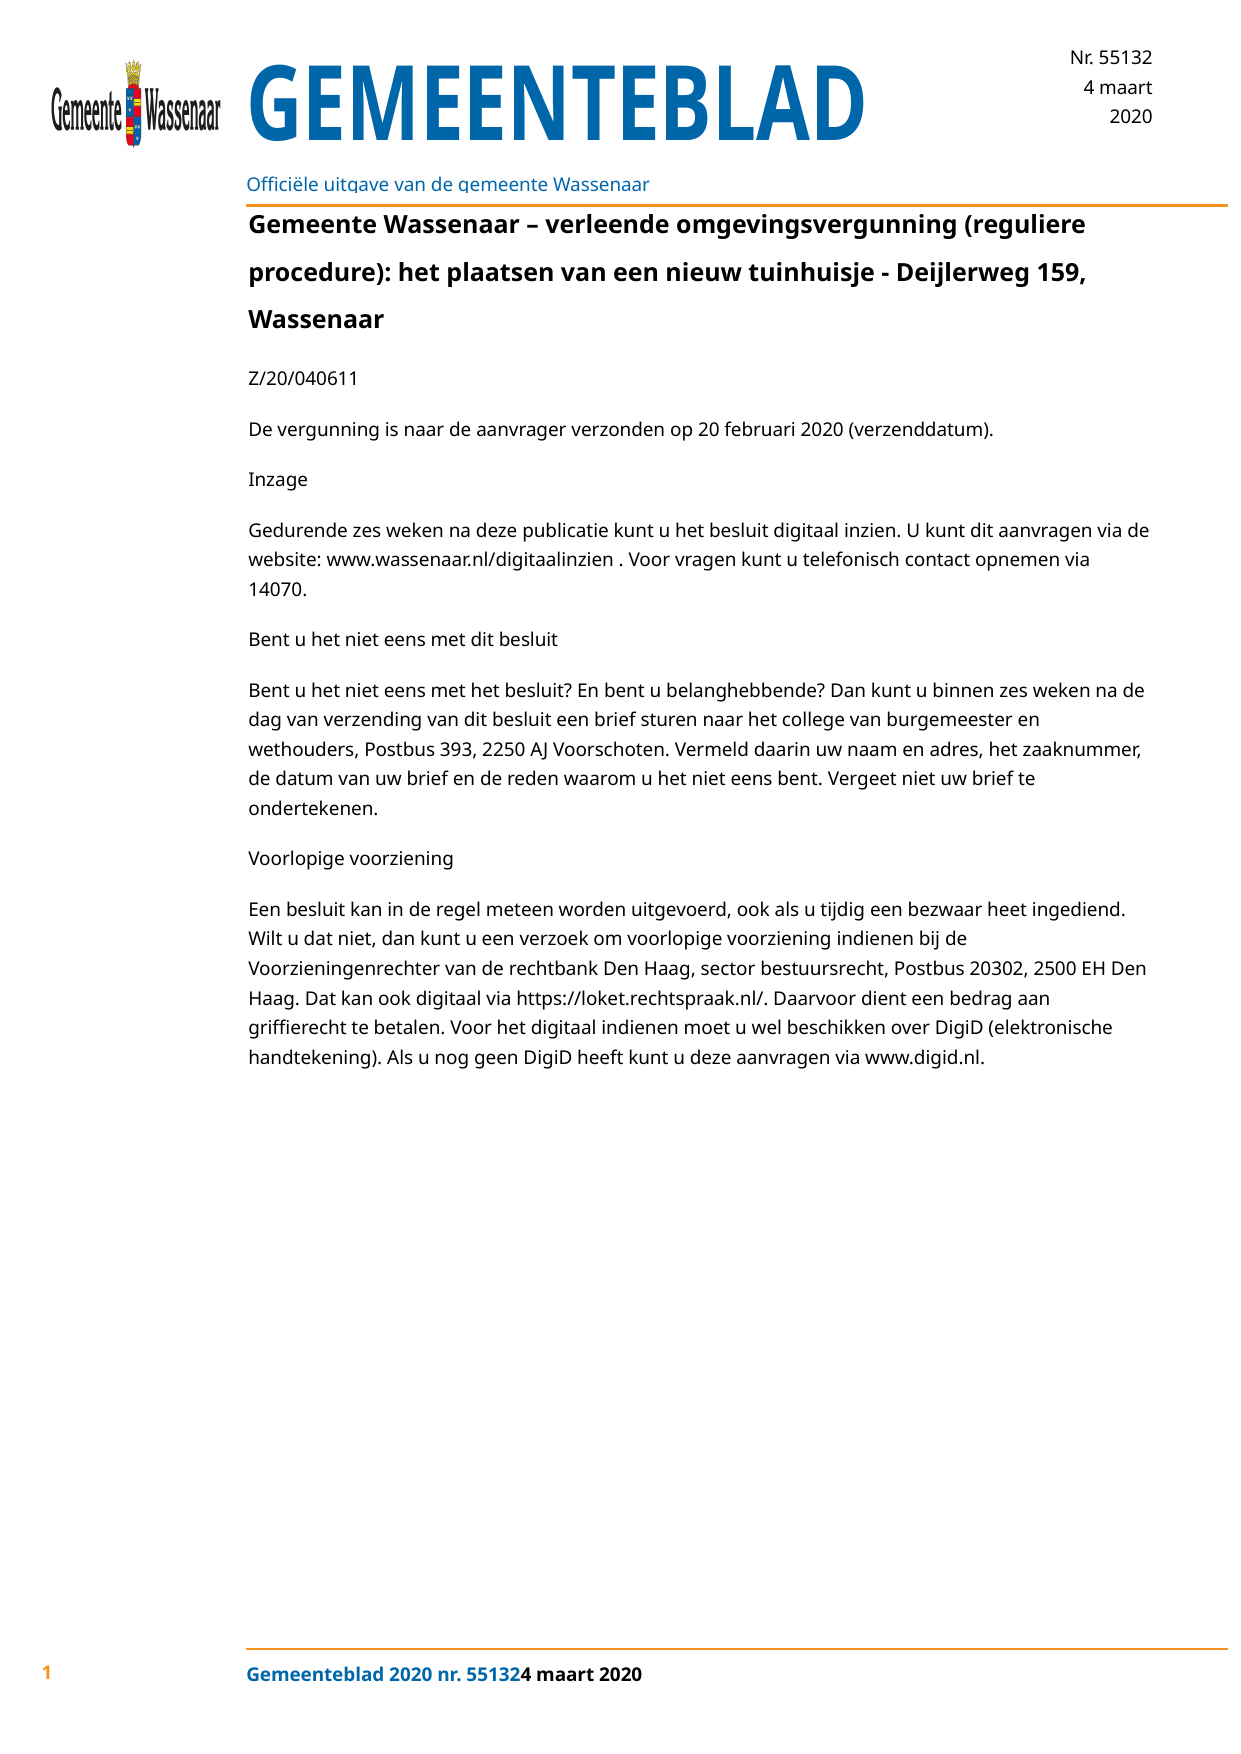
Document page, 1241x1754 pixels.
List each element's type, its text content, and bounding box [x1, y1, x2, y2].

text Bent u het niet eens met het besluit? En bent u belanghebbende? Dan kunt u binnen zes weken na de dag van verzending van dit besluit een brief sturen naar het college van burgemeester en wethouders, Postbus 393, 2250 AJ Voorschoten. Vermeld daarin uw naam en adres, het zaaknummer, de datum van uw brief en de reden waarom u het niet eens bent. Vergeet niet uw brief te ondertekenen. [248, 677, 1152, 821]
text Een besluit kan in de regel meteen worden uitgevoerd, ook als u tijdig een bezwaar heet ingediend. Wilt u dat niet, dan kunt u een verzoek om voorlopige voorziening indienen bij de Voorzieningenrechter van de rechtbank Den Haag, sector bestuursrecht, Postbus 20302, 2500 EH Den Haag. Dat kan ook digitaal via https://loket.rechtspraak.nl/. Daarvoor dient een bedrag aan griffierecht te betalen. Voor het digitaal indienen moet u wel beschikken over DigiD (elektronische handtekening). Als u nog geen DigiD heeft kunt u deze aanvragen via www.digid.nl. [248, 896, 1152, 1069]
text Voorlopige voorziening [248, 846, 1152, 871]
text Z/20/040611 [248, 366, 1152, 391]
text Gedurende zes weken na deze publicatie kunt u het besluit digitaal inzien. U kunt dit aanvragen via de website: www.wassenaar.nl/digitaalinzien . Voor vragen kunt u telefonisch contact opnemen via 14070. [248, 517, 1152, 602]
picture [41, 47, 231, 172]
text Gemeente Wassenaar – verleende omgevingsvergunning (reguliere procedure): het plaatsen van een nieuw tuinhuisje - Deijlerweg 159, Wassenaar [248, 207, 1152, 336]
text De vergunning is naar de aanvrager verzonden op 20 februari 2020 (verzenddatum). [248, 416, 1152, 442]
text Inzage [248, 466, 1152, 492]
text Bent u het niet eens met dit besluit [248, 626, 1152, 652]
